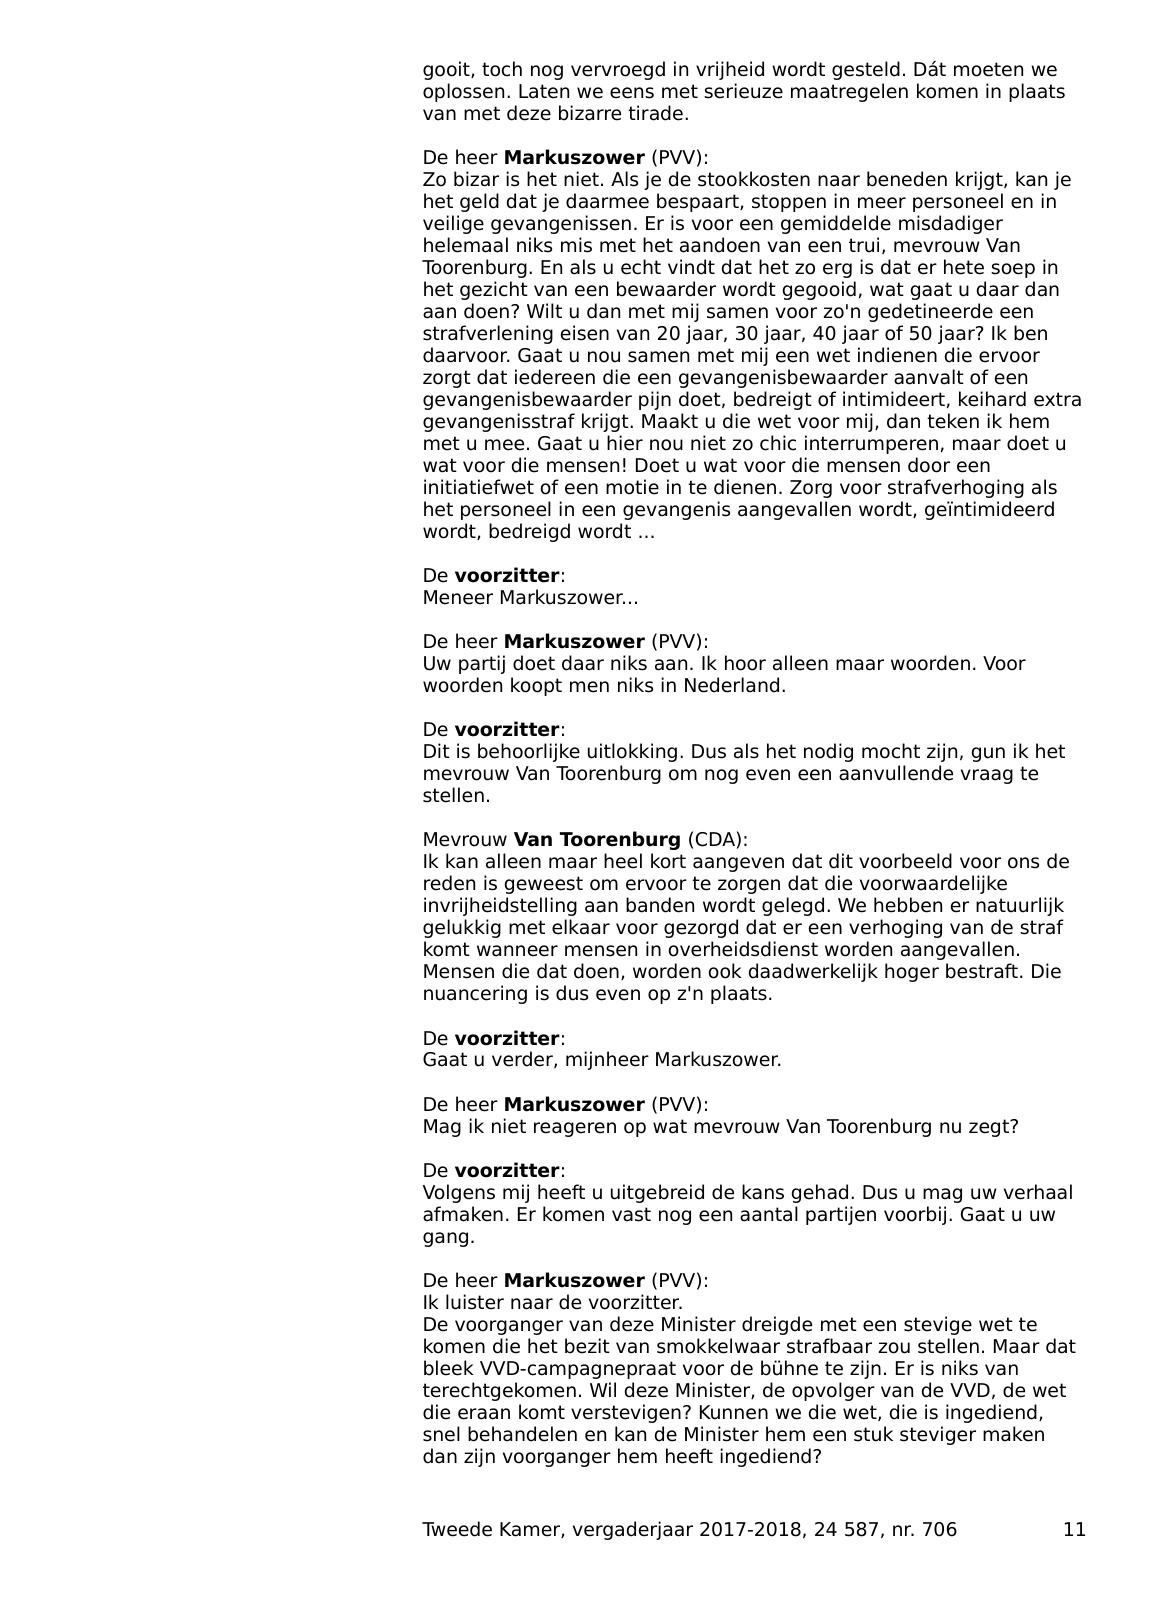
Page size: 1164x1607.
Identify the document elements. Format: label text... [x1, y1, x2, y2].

text Gaat u verder, mijnheer Markuszower. [422, 1049, 1087, 1071]
text Mevrouw Van Toorenburg (CDA): [422, 829, 1087, 851]
text De heer Markuszower (PVV): [422, 1093, 1087, 1116]
text Meneer Markuszower... [422, 587, 1087, 609]
text De heer Markuszower (PVV): [422, 1270, 1087, 1292]
text Uw partij doet daar niks aan. Ik hoor alleen maar woorden. Voor woorden koopt men niks in Nederland. [422, 653, 1087, 697]
text Ik luister naar de voorzitter. [422, 1292, 1087, 1314]
text De voorzitter: [422, 719, 1087, 741]
text Zo bizar is het niet. Als je de stookkosten naar beneden krijgt, kan je het geld dat je daarmee bespaart, stoppen in meer personeel en in veilige gevangenissen. Er is voor een gemiddelde misdadiger helemaal niks mis met het aandoen van een trui, mevrouw Van Toorenburg. En als u echt vindt dat het zo erg is dat er hete soep in het gezicht van een bewaarder wordt gegooid, wat gaat u daar dan aan doen? Wilt u dan met mij samen voor zo'n gedetineerde een strafverlening eisen van 20 jaar, 30 jaar, 40 jaar of 50 jaar? Ik ben daarvoor. Gaat u nou samen met mij een wet indienen die ervoor zorgt dat iedereen die een gevangenisbewaarder aanvalt of een gevangenisbewaarder pijn doet, bedreigt of intimideert, keihard extra gevangenisstraf krijgt. Maakt u die wet voor mij, dan teken ik hem met u mee. Gaat u hier nou niet zo chic interrumperen, maar doet u wat voor die mensen! Doet u wat voor die mensen door een initiatiefwet of een motie in te dienen. Zorg voor strafverhoging als het personeel in een gevangenis aangevallen wordt, geïntimideerd wordt, bedreigd wordt ... [422, 169, 1087, 543]
text Dit is behoorlijke uitlokking. Dus als het nodig mocht zijn, gun ik het mevrouw Van Toorenburg om nog even een aanvullende vraag te stellen. [422, 741, 1087, 807]
text De voorzitter: [422, 1160, 1087, 1182]
text De voorganger van deze Minister dreigde met een stevige wet te komen die het bezit van smokkelwaar strafbaar zou stellen. Maar dat bleek VVD-campagnepraat voor de bühne te zijn. Er is niks van terechtgekomen. Wil deze Minister, de opvolger van de VVD, de wet die eraan komt verstevigen? Kunnen we die wet, die is ingediend, snel behandelen en kan de Minister hem een stuk steviger maken dan zijn voorganger hem heeft ingediend? [422, 1314, 1087, 1468]
text Ik kan alleen maar heel kort aangeven dat dit voorbeeld voor ons de reden is geweest om ervoor te zorgen dat die voorwaardelijke invrijheidstelling aan banden wordt gelegd. We hebben er natuurlijk gelukkig met elkaar voor gezorgd dat er een verhoging van de straf komt wanneer mensen in overheidsdienst worden aangevallen. Mensen die dat doen, worden ook daadwerkelijk hoger bestraft. Die nuancering is dus even op z'n plaats. [422, 851, 1087, 1005]
text De voorzitter: [422, 1027, 1087, 1049]
text De heer Markuszower (PVV): [422, 631, 1087, 653]
text Volgens mij heeft u uitgebreid de kans gehad. Dus u mag uw verhaal afmaken. Er komen vast nog een aantal partijen voorbij. Gaat u uw gang. [422, 1182, 1087, 1248]
text De voorzitter: [422, 565, 1087, 587]
text De heer Markuszower (PVV): [422, 147, 1087, 169]
text gooit, toch nog vervroegd in vrijheid wordt gesteld. Dát moeten we oplossen. Laten we eens met serieuze maatregelen komen in plaats van met deze bizarre tirade. [422, 59, 1087, 125]
text Mag ik niet reageren op wat mevrouw Van Toorenburg nu zegt? [422, 1116, 1087, 1137]
